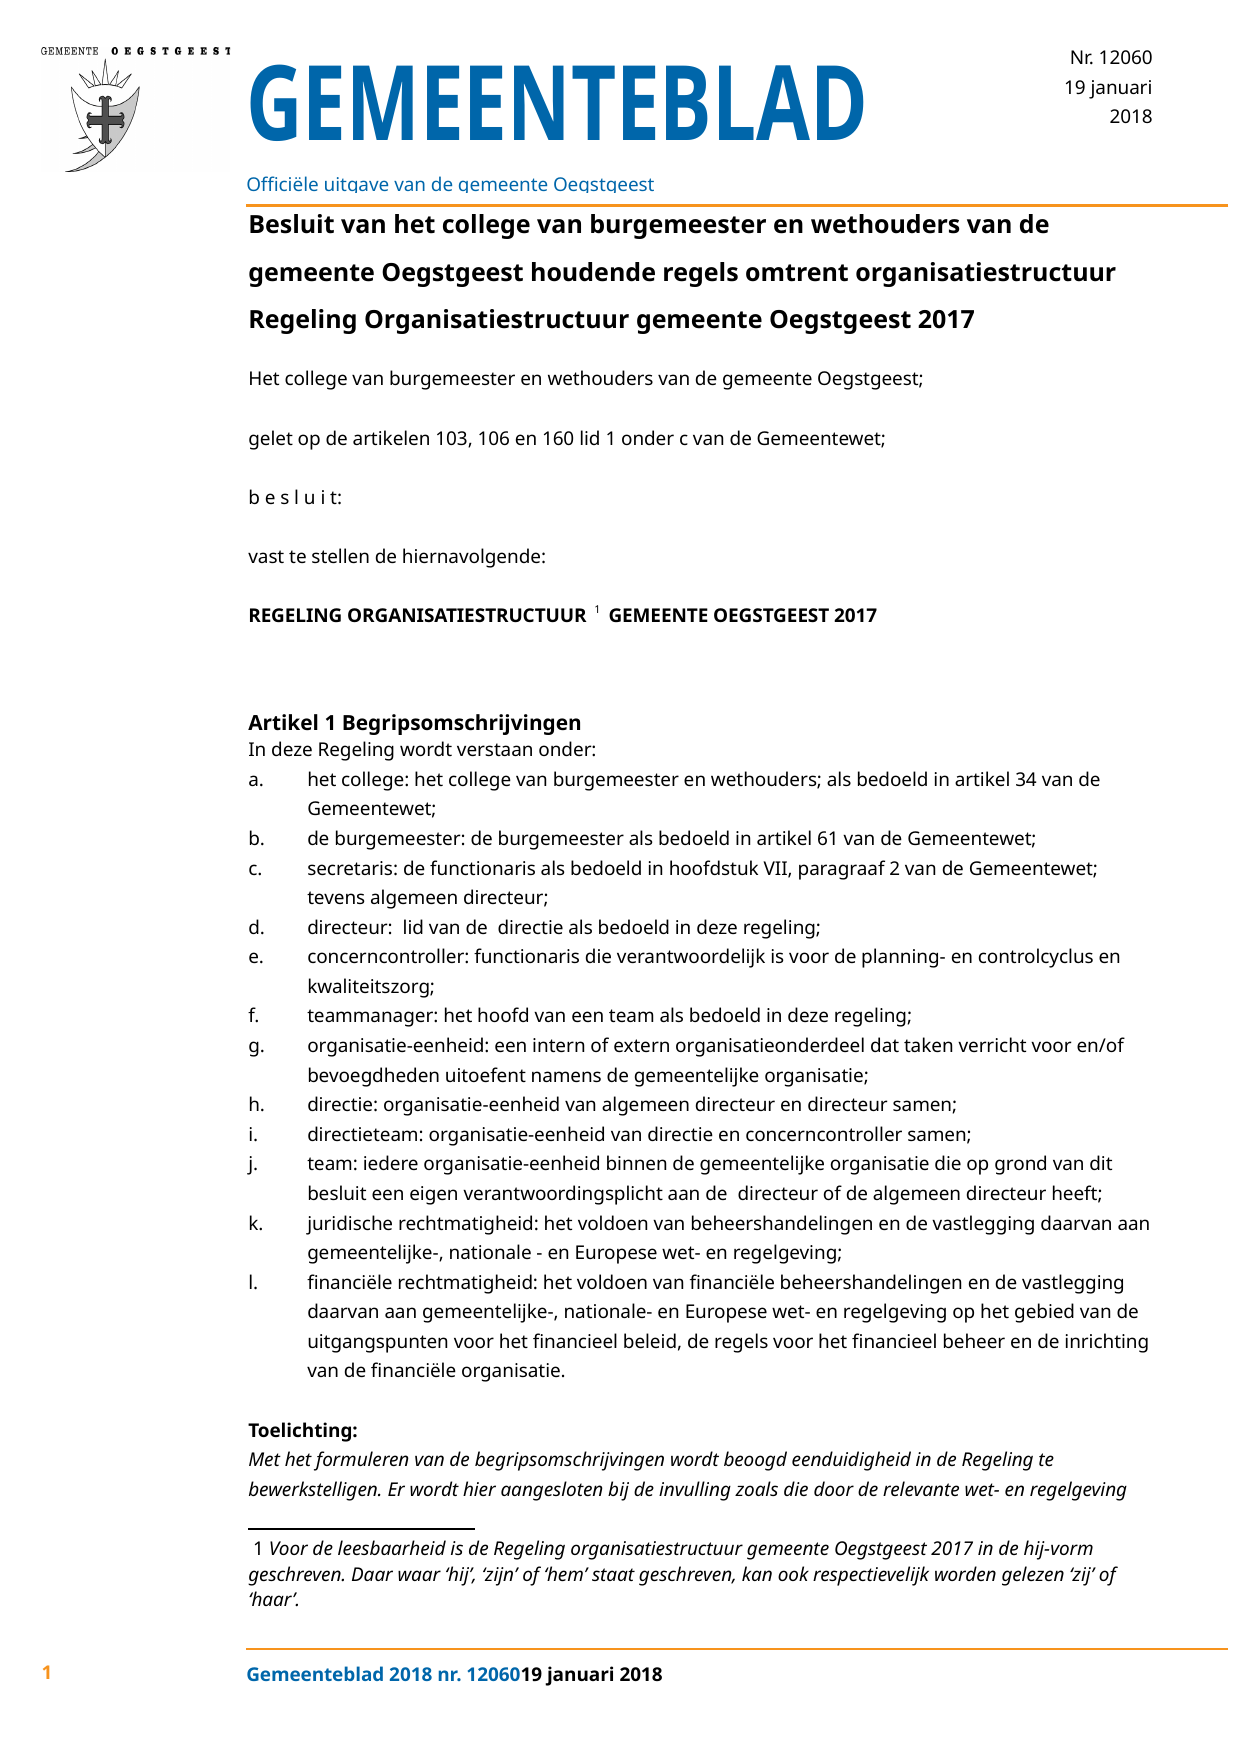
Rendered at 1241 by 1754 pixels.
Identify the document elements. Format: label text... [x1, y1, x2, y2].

list financiële rechtmatigheid: het voldoen van financiële beheershandelingen en de vastlegging daarvan aan gemeentelijke-, nationale- en Europese wet- en regelgeving op het gebied van de uitgangspunten voor het financieel beleid, de regels voor het financieel beheer en de inrichting van de financiële organisatie. [248, 1269, 1152, 1383]
list directeur: lid van de directie als bedoeld in deze regeling; [248, 914, 1152, 939]
text Met het formuleren van de begripsomschrijvingen wordt beoogd eenduidigheid in de Regeling te bewerkstelligen. Er wordt hier aangesloten bij de invulling zoals die door de relevante wet- en regelgeving [248, 1446, 1152, 1502]
list juridische rechtmatigheid: het voldoen van beheershandelingen en de vastlegging daarvan aan gemeentelijke-, nationale - en Europese wet- en regelgeving; [248, 1210, 1152, 1265]
text Artikel 1 Begripsomschrijvingen [248, 708, 1152, 736]
text In deze Regeling wordt verstaan onder: [248, 736, 1152, 762]
text REGELING ORGANISATIESTRUCTUUR GEMEENTE OEGSTGEEST 2017 [248, 602, 1152, 628]
list teammanager: het hoofd van een team als bedoeld in deze regeling; [248, 1003, 1152, 1028]
text Besluit van het college van burgemeester en wethouders van de gemeente Oegstgeest houdende regels omtrent organisatiestructuur Regeling Organisatiestructuur gemeente Oegstgeest 2017 [248, 207, 1152, 336]
text b e s l u i t: [248, 484, 1152, 509]
list directie: organisatie-eenheid van algemeen directeur en directeur samen; [248, 1091, 1152, 1117]
list concerncontroller: functionaris die verantwoordelijk is voor de planning- en controlcyclus en kwaliteitszorg; [248, 943, 1152, 999]
list het college: het college van burgemeester en wethouders; als bedoeld in artikel 34 van de Gemeentewet; [248, 766, 1152, 821]
text vast te stellen de hiernavolgende: [248, 543, 1152, 569]
text Toelichting: [248, 1417, 1152, 1442]
list de burgemeester: de burgemeester als bedoeld in artikel 61 van de Gemeentewet; [248, 825, 1152, 851]
list secretaris: de functionaris als bedoeld in hoofdstuk VII, paragraaf 2 van de Gemeentewet; tevens algemeen directeur; [248, 855, 1152, 910]
list team: iedere organisatie-eenheid binnen de gemeentelijke organisatie die op grond van dit besluit een eigen verantwoordingsplicht aan de directeur of de algemeen directeur heeft; [248, 1151, 1152, 1206]
text Voor de leesbaarheid is de Regeling organisatiestructuur gemeente Oegstgeest 2017 in de hij-vorm geschreven. Daar waar ‘hij’, ‘zijn’ of ‘hem’ staat geschreven, kan ook respectievelijk worden gelezen ‘zij’ of ‘haar’. [248, 1535, 1152, 1612]
text gelet op de artikelen 103, 106 en 160 lid 1 onder c van de Gemeentewet; [248, 425, 1152, 450]
list directieteam: organisatie-eenheid van directie en concerncontroller samen; [248, 1121, 1152, 1147]
text Het college van burgemeester en wethouders van de gemeente Oegstgeest; [248, 366, 1152, 391]
picture [41, 47, 231, 172]
list organisatie-eenheid: een intern of extern organisatieonderdeel dat taken verricht voor en/of bevoegdheden uitoefent namens de gemeentelijke organisatie; [248, 1032, 1152, 1087]
